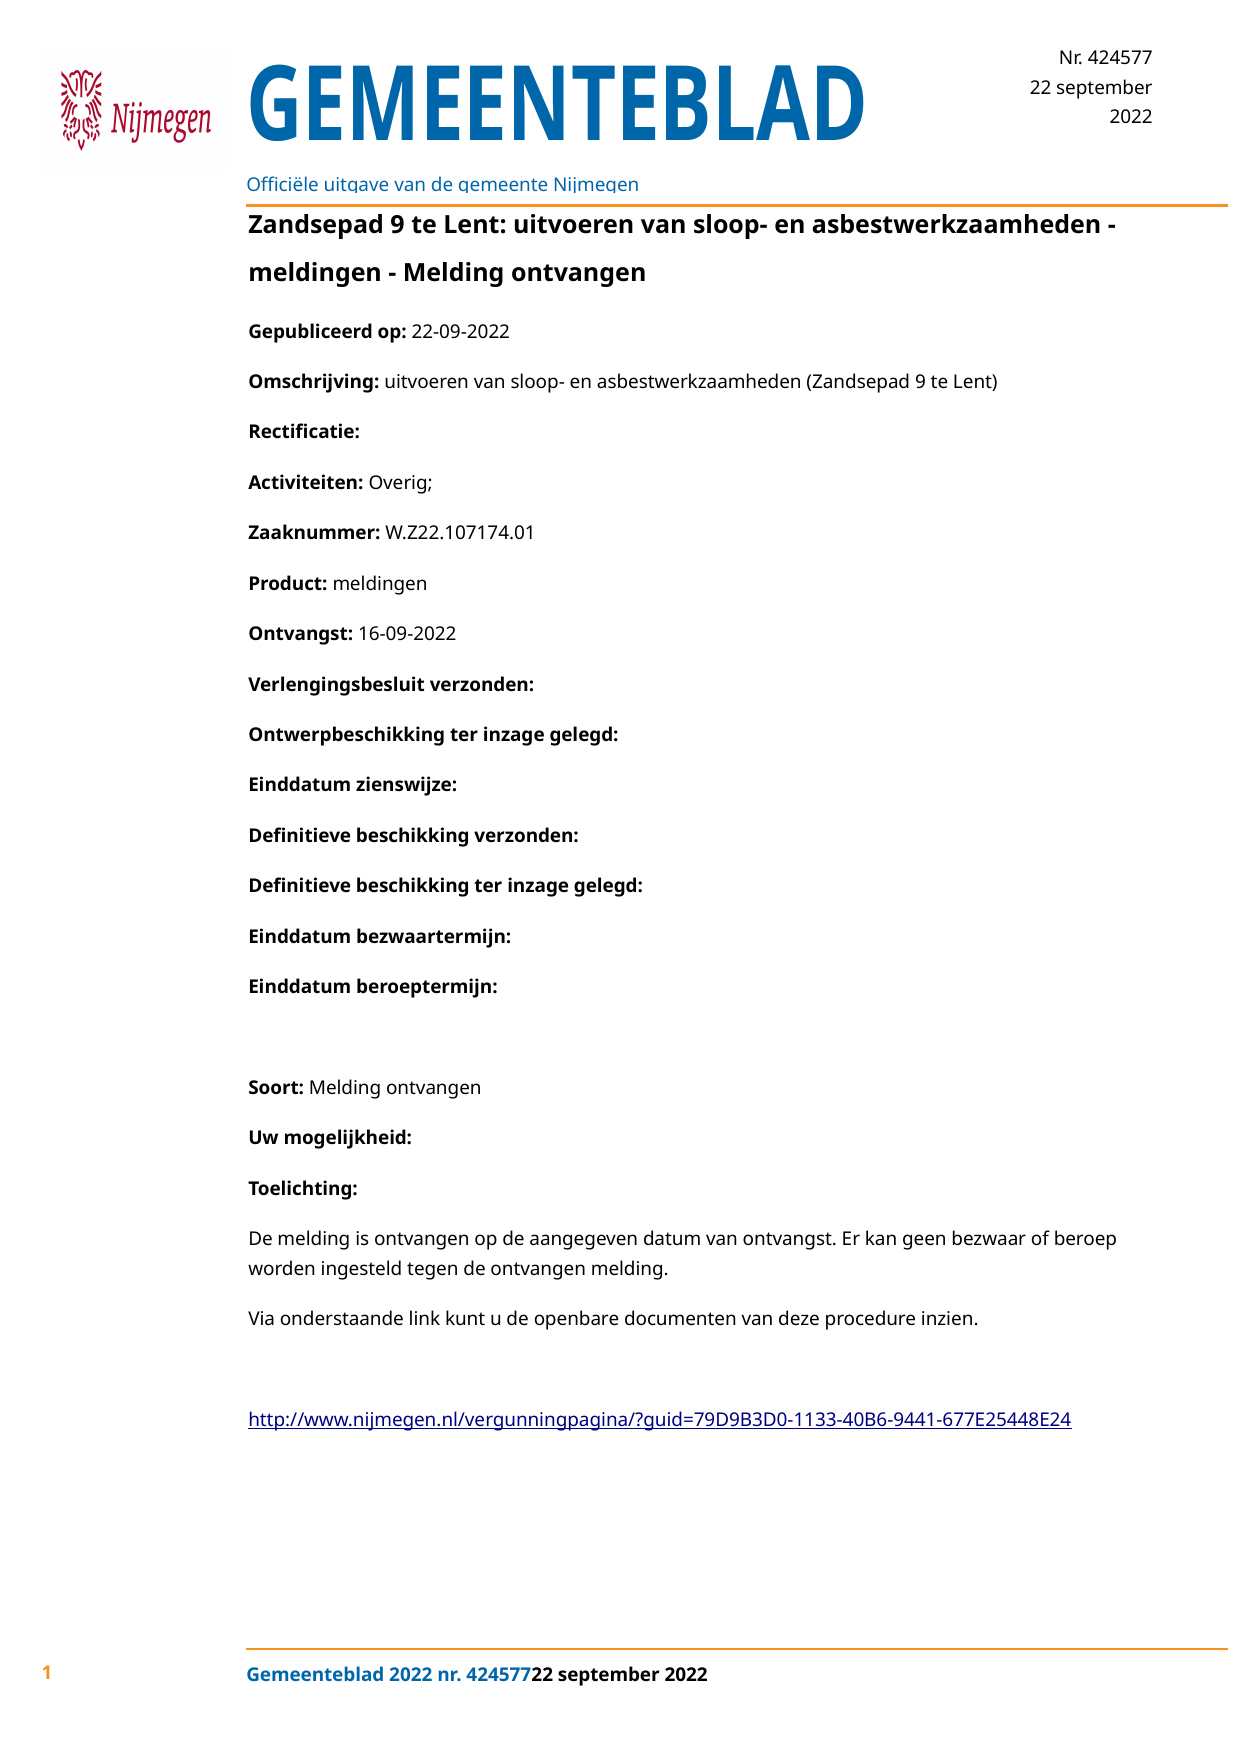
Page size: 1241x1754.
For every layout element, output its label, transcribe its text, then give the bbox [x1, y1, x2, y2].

text Ontvangst: 16-09-2022 [248, 620, 1152, 646]
text Definitieve beschikking verzonden: [248, 822, 1152, 848]
text Definitieve beschikking ter inzage gelegd: [248, 872, 1152, 898]
text Zandsepad 9 te Lent: uitvoeren van sloop- en asbestwerkzaamheden - meldingen - Melding ontvangen [248, 207, 1152, 288]
text De melding is ontvangen op de aangegeven datum van ontvangst. Er kan geen bezwaar of beroep worden ingesteld tegen de ontvangen melding. [248, 1225, 1152, 1281]
picture [41, 47, 231, 172]
text Einddatum zienswijze: [248, 772, 1152, 797]
text Via onderstaande link kunt u de openbare documenten van deze procedure inzien. [248, 1305, 1152, 1331]
text Einddatum beroeptermijn: [248, 973, 1152, 999]
text Zaaknummer: W.Z22.107174.01 [248, 519, 1152, 545]
text Toelichting: [248, 1175, 1152, 1201]
text Uw mogelijkheid: [248, 1124, 1152, 1150]
text Soort: Melding ontvangen [248, 1074, 1152, 1100]
text Ontwerpbeschikking ter inzage gelegd: [248, 721, 1152, 747]
text Verlengingsbesluit verzonden: [248, 671, 1152, 697]
text Rectificatie: [248, 419, 1152, 444]
text Activiteiten: Overig; [248, 469, 1152, 495]
text Product: meldingen [248, 570, 1152, 596]
text Einddatum bezwaartermijn: [248, 923, 1152, 949]
text http://www.nijmegen.nl/vergunningpagina/?guid=79D9B3D0-1133-40B6-9441-677E25448E24 [248, 1406, 1152, 1432]
text Omschrijving: uitvoeren van sloop- en asbestwerkzaamheden (Zandsepad 9 te Lent) [248, 368, 1152, 394]
text Gepubliceerd op: 22-09-2022 [248, 318, 1152, 344]
